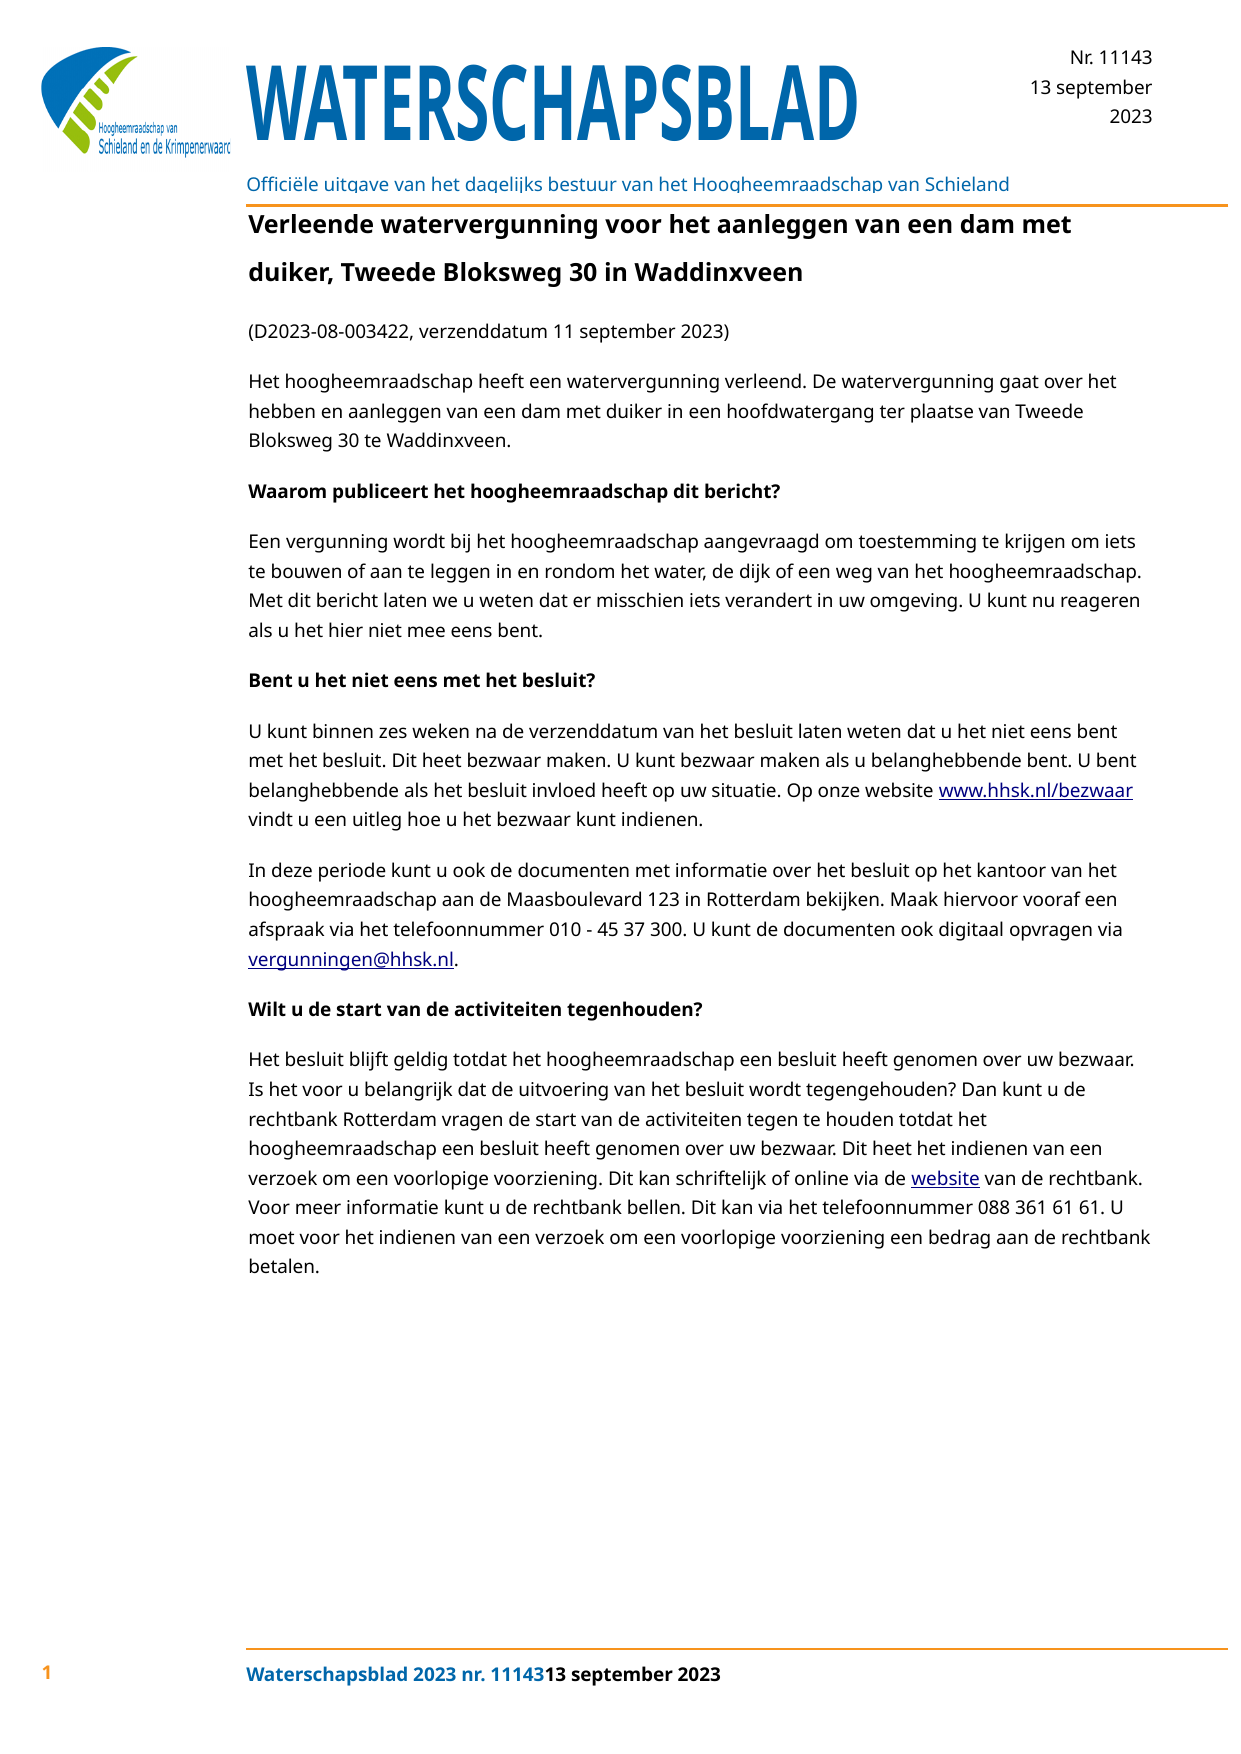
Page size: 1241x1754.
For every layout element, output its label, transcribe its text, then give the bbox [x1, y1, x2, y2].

text Verleende watervergunning voor het aanleggen van een dam met duiker, Tweede Bloksweg 30 in Waddinxveen [248, 207, 1152, 288]
text In deze periode kunt u ook de documenten met informatie over het besluit op het kantoor van het hoogheemraadschap aan de Maasboulevard 123 in Rotterdam bekijken. Maak hiervoor vooraf een afspraak via het telefoonnummer 010 - 45 37 300. U kunt de documenten ook digitaal opvragen via vergunningen@hhsk.nl. [248, 857, 1152, 972]
text U kunt binnen zes weken na de verzenddatum van het besluit laten weten dat u het niet eens bent met het besluit. Dit heet bezwaar maken. U kunt bezwaar maken als u belanghebbende bent. U bent belanghebbende als het besluit invloed heeft op uw situatie. Op onze website www.hhsk.nl/bezwaar vindt u een uitleg hoe u het bezwaar kunt indienen. [248, 718, 1152, 832]
text Het hoogheemraadschap heeft een watervergunning verleend. De watervergunning gaat over het hebben en aanleggen van een dam met duiker in een hoofdwatergang ter plaatse van Tweede Bloksweg 30 te Waddinxveen. [248, 368, 1152, 453]
text Een vergunning wordt bij het hoogheemraadschap aangevraagd om toestemming te krijgen om iets te bouwen of aan te leggen in en rondom het water, de dijk of een weg van het hoogheemraadschap. Met dit bericht laten we u weten dat er misschien iets verandert in uw omgeving. U kunt nu reageren als u het hier niet mee eens bent. [248, 528, 1152, 643]
text (D2023-08-003422, verzenddatum 11 september 2023) [248, 318, 1152, 344]
text Waarom publiceert het hoogheemraadschap dit bericht? [248, 478, 1152, 504]
text Het besluit blijft geldig totdat het hoogheemraadschap een besluit heeft genomen over uw bezwaar. Is het voor u belangrijk dat de uitvoering van het besluit wordt tegengehouden? Dan kunt u de rechtbank Rotterdam vragen de start van de activiteiten tegen te houden totdat het hoogheemraadschap een besluit heeft genomen over uw bezwaar. Dit heet het indienen van een verzoek om een voorlopige voorziening. Dit kan schriftelijk of online via de website van de rechtbank. Voor meer informatie kunt u de rechtbank bellen. Dit kan via het telefoonnummer 088 361 61 61. U moet voor het indienen van een verzoek om een voorlopige voorziening een bedrag aan de rechtbank betalen. [248, 1047, 1152, 1279]
text Bent u het niet eens met het besluit? [248, 667, 1152, 693]
text Wilt u de start van de activiteiten tegenhouden? [248, 996, 1152, 1022]
picture [41, 47, 231, 172]
